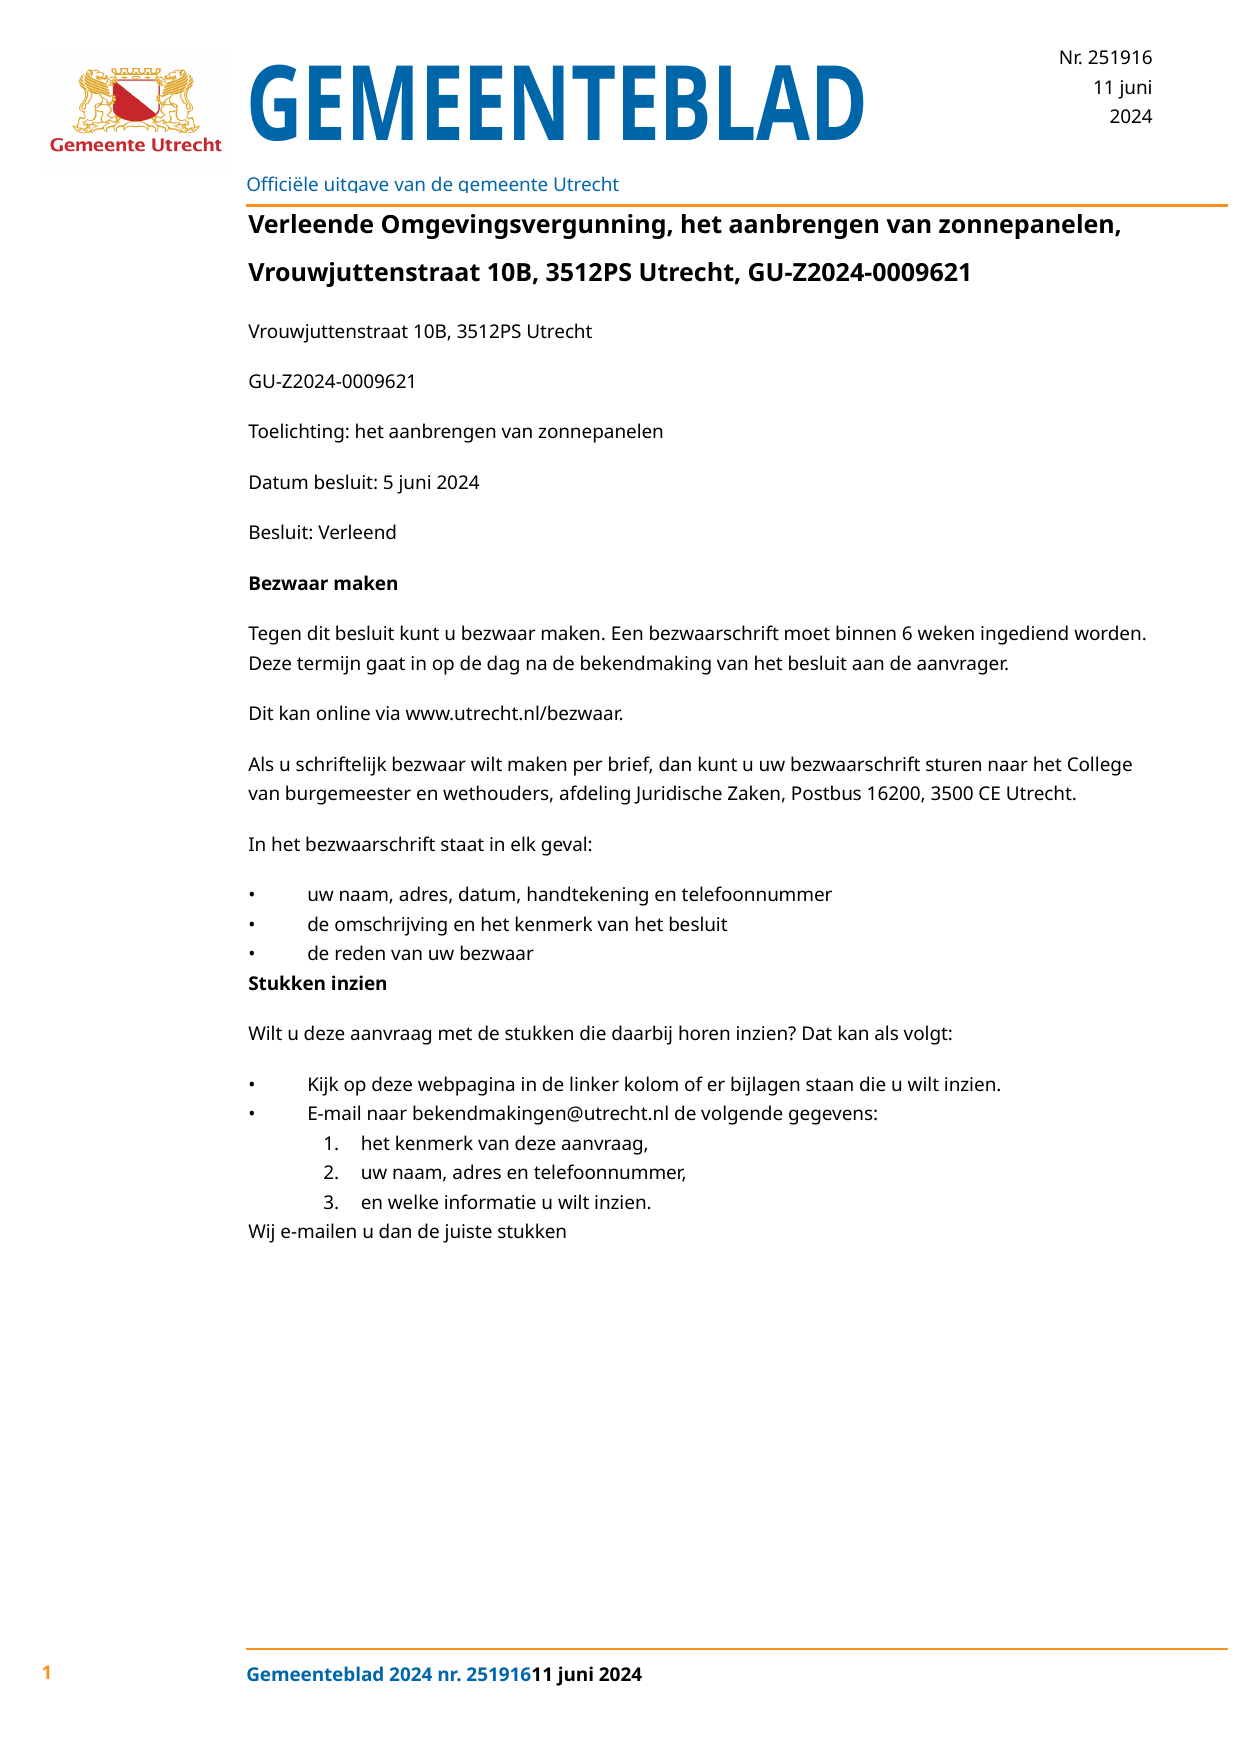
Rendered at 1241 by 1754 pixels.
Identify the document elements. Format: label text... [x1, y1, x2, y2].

text Dit kan online via www.utrecht.nl/bezwaar. [248, 700, 1152, 726]
text Bezwaar maken [248, 570, 1152, 596]
text Tegen dit besluit kunt u bezwaar maken. Een bezwaarschrift moet binnen 6 weken ingediend worden. Deze termijn gaat in op de dag na de bekendmaking van het besluit aan de aanvrager. [248, 620, 1152, 676]
text Toelichting: het aanbrengen van zonnepanelen [248, 419, 1152, 444]
text Wilt u deze aanvraag met de stukken die daarbij horen inzien? Dat kan als volgt: [248, 1020, 1152, 1046]
text GU-Z2024-0009621 [248, 368, 1152, 394]
text Als u schriftelijk bezwaar wilt maken per brief, dan kunt u uw bezwaarschrift sturen naar het College van burgemeester en wethouders, afdeling Juridische Zaken, Postbus 16200, 3500 CE Utrecht. [248, 751, 1152, 806]
picture [41, 47, 231, 172]
list Kijk op deze webpagina in de linker kolom of er bijlagen staan die u wilt inzien. [248, 1071, 1152, 1097]
text Wij e-mailen u dan de juiste stukken [248, 1219, 1152, 1244]
text Datum besluit: 5 juni 2024 [248, 469, 1152, 495]
list de reden van uw bezwaar [248, 940, 1152, 966]
text Vrouwjuttenstraat 10B, 3512PS Utrecht [248, 318, 1152, 344]
list het kenmerk van deze aanvraag, [323, 1130, 1152, 1156]
text Besluit: Verleend [248, 519, 1152, 545]
list de omschrijving en het kenmerk van het besluit [248, 911, 1152, 937]
list uw naam, adres, datum, handtekening en telefoonnummer [248, 881, 1152, 907]
text Verleende Omgevingsvergunning, het aanbrengen van zonnepanelen, Vrouwjuttenstraat 10B, 3512PS Utrecht, GU-Z2024-0009621 [248, 207, 1152, 288]
list E-mail naar bekendmakingen@utrecht.nl de volgende gegevens: [248, 1100, 1152, 1126]
text In het bezwaarschrift staat in elk geval: [248, 831, 1152, 857]
list uw naam, adres en telefoonnummer, [323, 1159, 1152, 1185]
text Stukken inzien [248, 970, 1152, 996]
list en welke informatie u wilt inzien. [323, 1189, 1152, 1215]
